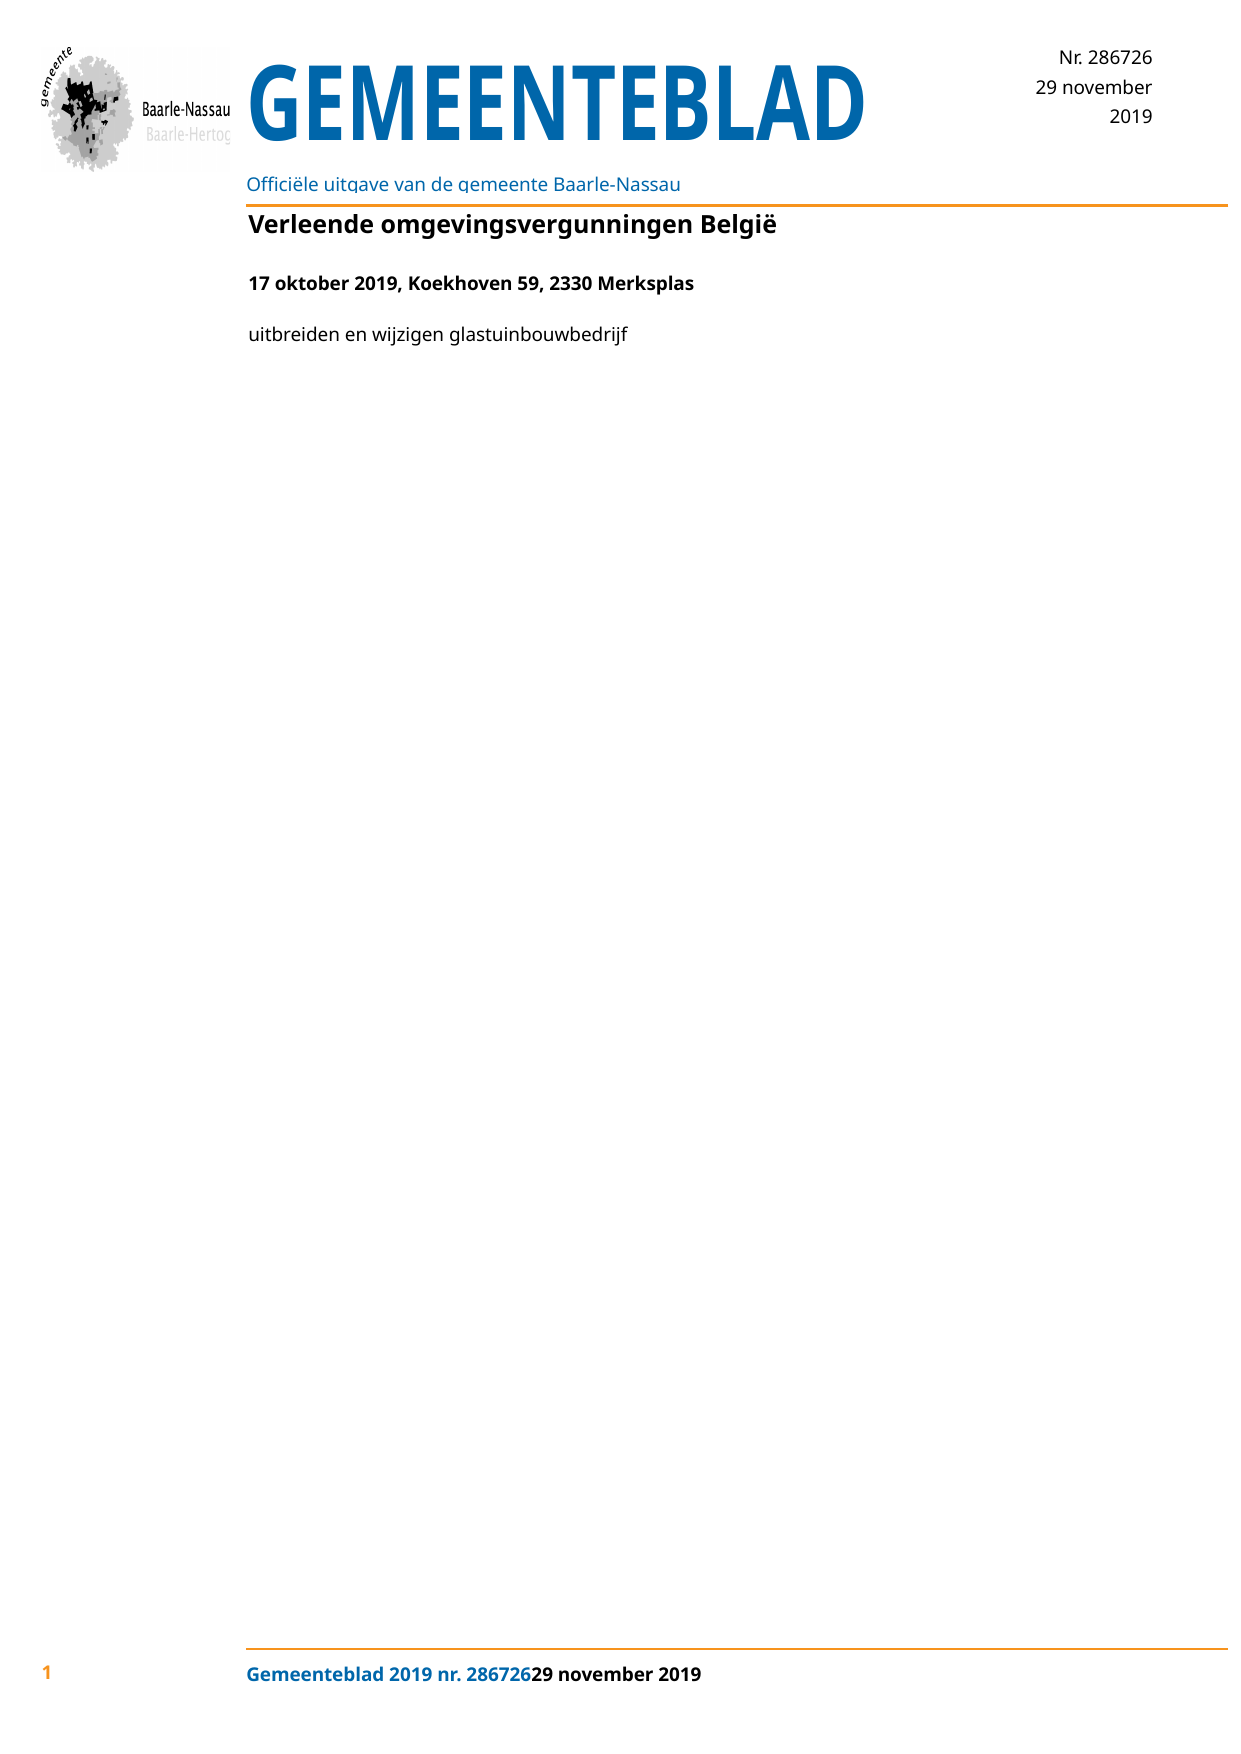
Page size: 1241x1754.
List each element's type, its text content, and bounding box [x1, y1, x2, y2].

picture [41, 47, 231, 172]
text 17 oktober 2019, Koekhoven 59, 2330 Merksplas [248, 270, 1152, 296]
text Verleende omgevingsvergunningen België [248, 207, 1152, 241]
text uitbreiden en wijzigen glastuinbouwbedrijf [248, 321, 1152, 346]
